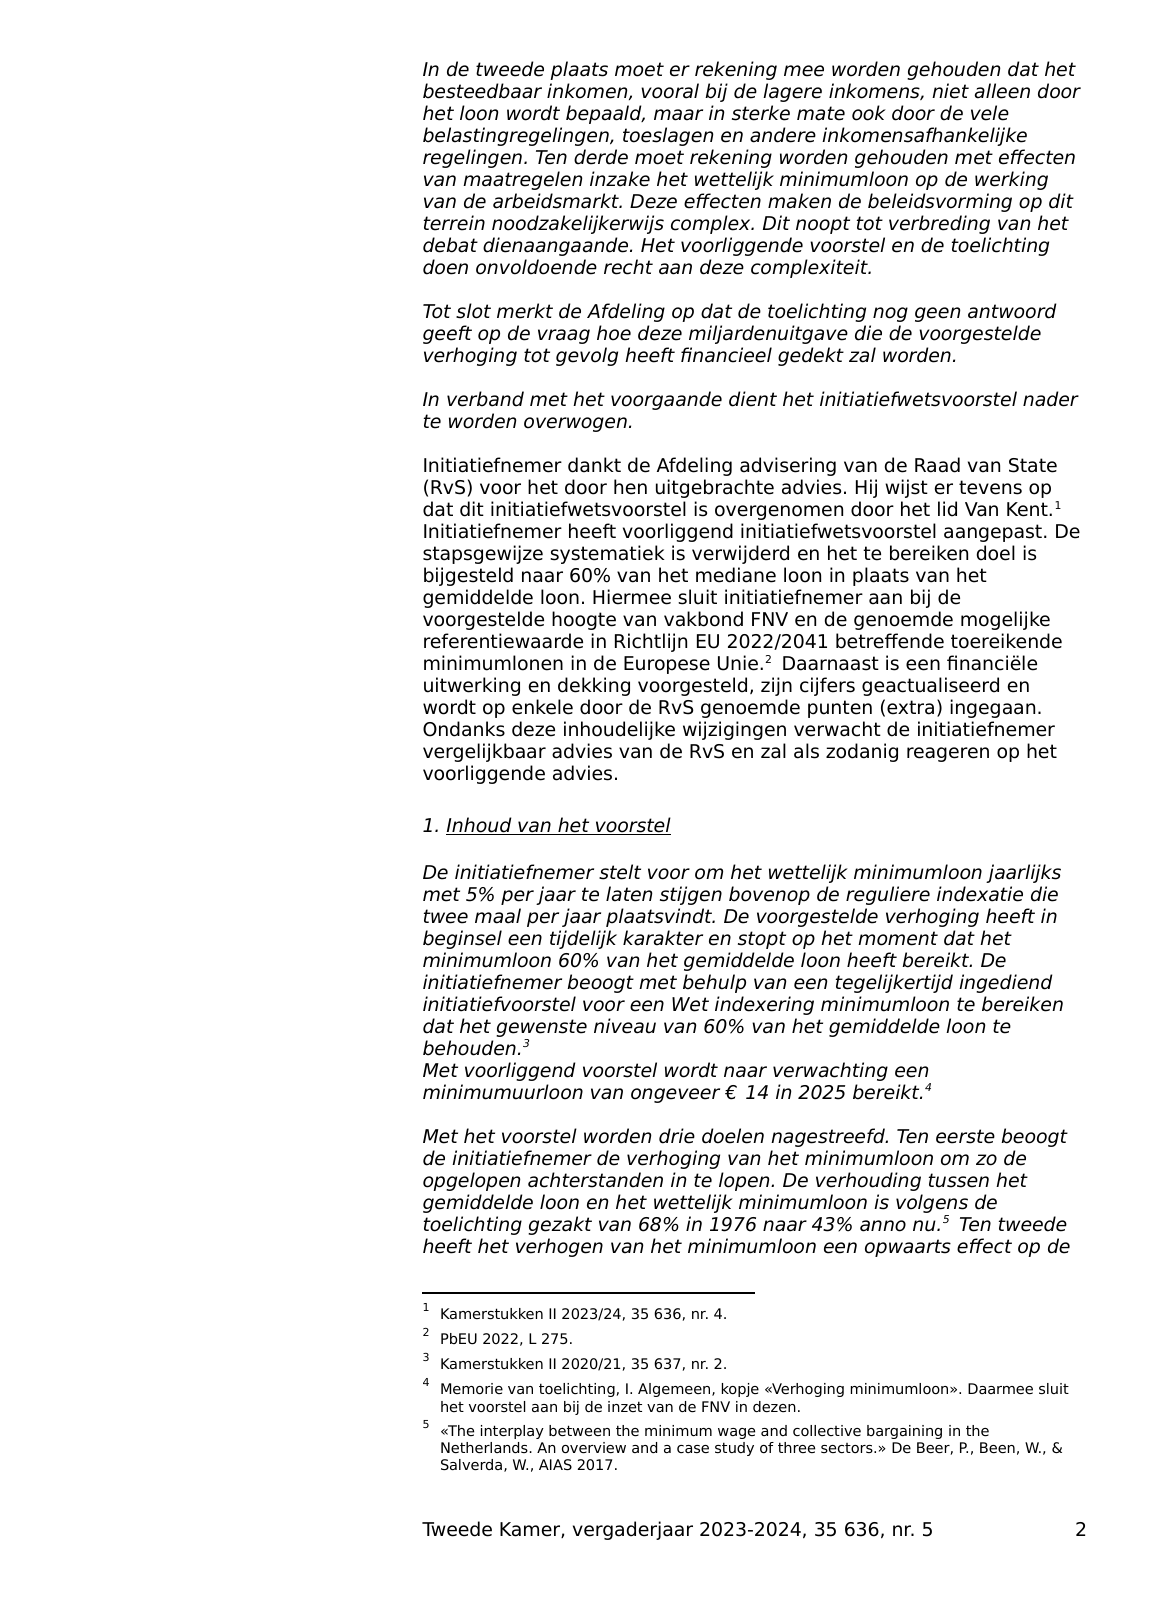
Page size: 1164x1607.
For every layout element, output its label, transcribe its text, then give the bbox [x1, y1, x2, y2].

text Kamerstukken II 2023/24, 35 636, nr. 4. [422, 1302, 1087, 1324]
text Met voorliggend voorstel wordt naar verwachting een minimumuurloon van ongeveer € 14 in 2025 bereikt. [422, 1060, 1087, 1104]
text Kamerstukken II 2020/21, 35 637, nr. 2. [422, 1352, 1087, 1374]
text In verband met het voorgaande dient het initiatiefwetsvoorstel nader te worden overwogen. [422, 389, 1087, 433]
text «The interplay between the minimum wage and collective bargaining in the Netherlands. An overview and a case study of three sectors.» De Beer, P., Been, W., & Salverda, W., AIAS 2017. [422, 1418, 1087, 1474]
text Met het voorstel worden drie doelen nagestreefd. Ten eerste beoogt de initiatiefnemer de verhoging van het minimumloon om zo de opgelopen achterstanden in te lopen. De verhouding tussen het gemiddelde loon en het wettelijk minimumloon is volgens de toelichting gezakt van 68% in 1976 naar 43% anno nu. Ten tweede heeft het verhogen van het minimumloon een opwaarts effect op de [422, 1126, 1087, 1258]
text Initiatiefnemer dankt de Afdeling advisering van de Raad van State (RvS) voor het door hen uitgebrachte advies. Hij wijst er tevens op dat dit initiatiefwetsvoorstel is overgenomen door het lid Van Kent. Initiatiefnemer heeft voorliggend initiatiefwetsvoorstel aangepast. De stapsgewijze systematiek is verwijderd en het te bereiken doel is bijgesteld naar 60% van het mediane loon in plaats van het gemiddelde loon. Hiermee sluit initiatiefnemer aan bij de voorgestelde hoogte van vakbond FNV en de genoemde mogelijke referentiewaarde in Richtlijn EU 2022/2041 betreffende toereikende minimumlonen in de Europese Unie. Daarnaast is een financiële uitwerking en dekking voorgesteld, zijn cijfers geactualiseerd en wordt op enkele door de RvS genoemde punten (extra) ingegaan. Ondanks deze inhoudelijke wijzigingen verwacht de initiatiefnemer vergelijkbaar advies van de RvS en zal als zodanig reageren op het voorliggende advies. [422, 455, 1087, 785]
text De initiatiefnemer stelt voor om het wettelijk minimumloon jaarlijks met 5% per jaar te laten stijgen bovenop de reguliere indexatie die twee maal per jaar plaatsvindt. De voorgestelde verhoging heeft in beginsel een tijdelijk karakter en stopt op het moment dat het minimumloon 60% van het gemiddelde loon heeft bereikt. De initiatiefnemer beoogt met behulp van een tegelijkertijd ingediend initiatiefvoorstel voor een Wet indexering minimumloon te bereiken dat het gewenste niveau van 60% van het gemiddelde loon te behouden. [422, 862, 1087, 1060]
text Memorie van toelichting, I. Algemeen, kopje «Verhoging minimumloon». Daarmee sluit het voorstel aan bij de inzet van de FNV in dezen. [422, 1377, 1087, 1416]
text PbEU 2022, L 275. [422, 1327, 1087, 1349]
text Tot slot merkt de Afdeling op dat de toelichting nog geen antwoord geeft op de vraag hoe deze miljardenuitgave die de voorgestelde verhoging tot gevolg heeft financieel gedekt zal worden. [422, 301, 1087, 367]
subtitle 1. Inhoud van het voorstel [422, 815, 1087, 837]
text In de tweede plaats moet er rekening mee worden gehouden dat het besteedbaar inkomen, vooral bij de lagere inkomens, niet alleen door het loon wordt bepaald, maar in sterke mate ook door de vele belastingregelingen, toeslagen en andere inkomensafhankelijke regelingen. Ten derde moet rekening worden gehouden met effecten van maatregelen inzake het wettelijk minimumloon op de werking van de arbeidsmarkt. Deze effecten maken de beleidsvorming op dit terrein noodzakelijkerwijs complex. Dit noopt tot verbreding van het debat dienaangaande. Het voorliggende voorstel en de toelichting doen onvoldoende recht aan deze complexiteit. [422, 59, 1087, 279]
